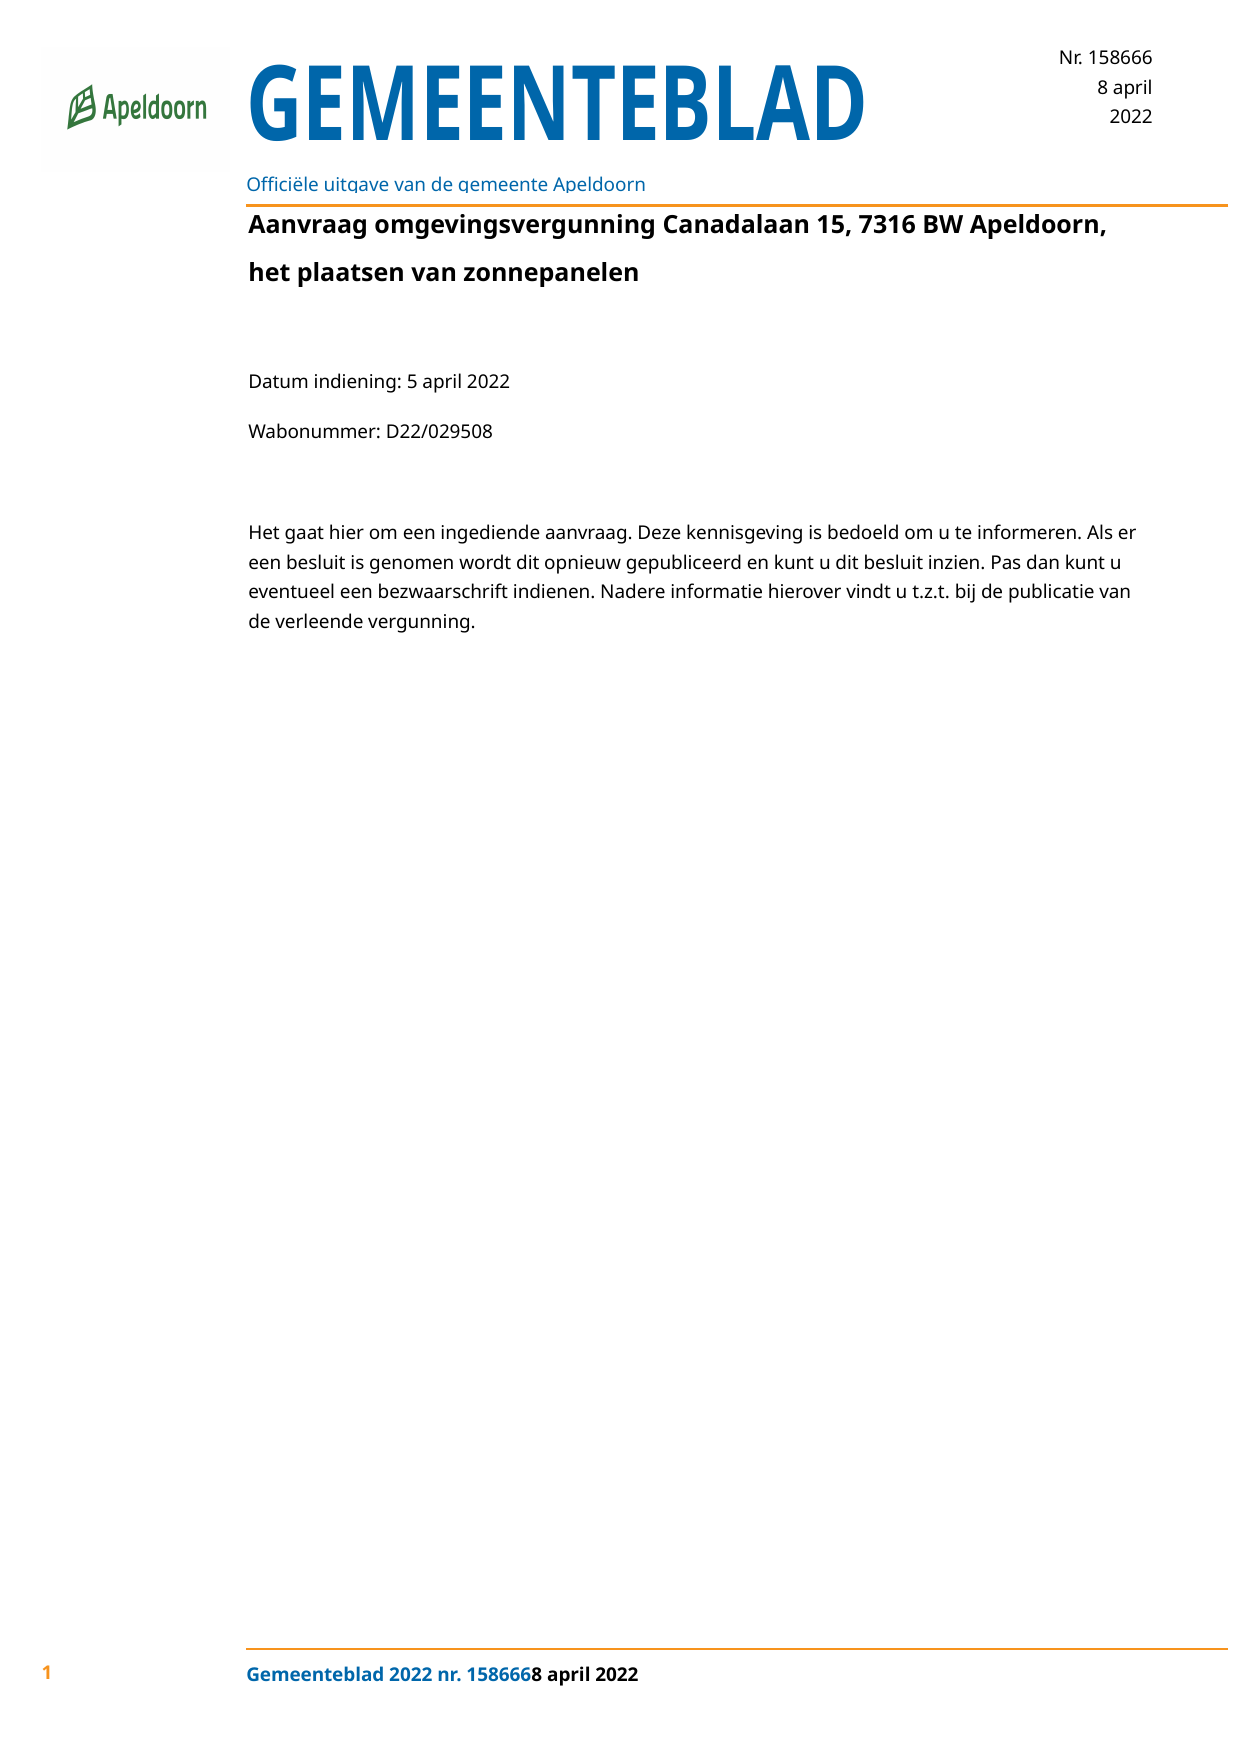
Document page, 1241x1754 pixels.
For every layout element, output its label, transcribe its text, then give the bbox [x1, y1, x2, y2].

text Aanvraag omgevingsvergunning Canadalaan 15, 7316 BW Apeldoorn, het plaatsen van zonnepanelen [248, 207, 1152, 288]
text Het gaat hier om een ingediende aanvraag. Deze kennisgeving is bedoeld om u te informeren. Als er een besluit is genomen wordt dit opnieuw gepubliceerd en kunt u dit besluit inzien. Pas dan kunt u eventueel een bezwaarschrift indienen. Nadere informatie hierover vindt u t.z.t. bij de publicatie van de verleende vergunning. [248, 519, 1152, 634]
text Wabonummer: D22/029508 [248, 419, 1152, 444]
picture [41, 47, 231, 172]
text Datum indiening: 5 april 2022 [248, 368, 1152, 394]
